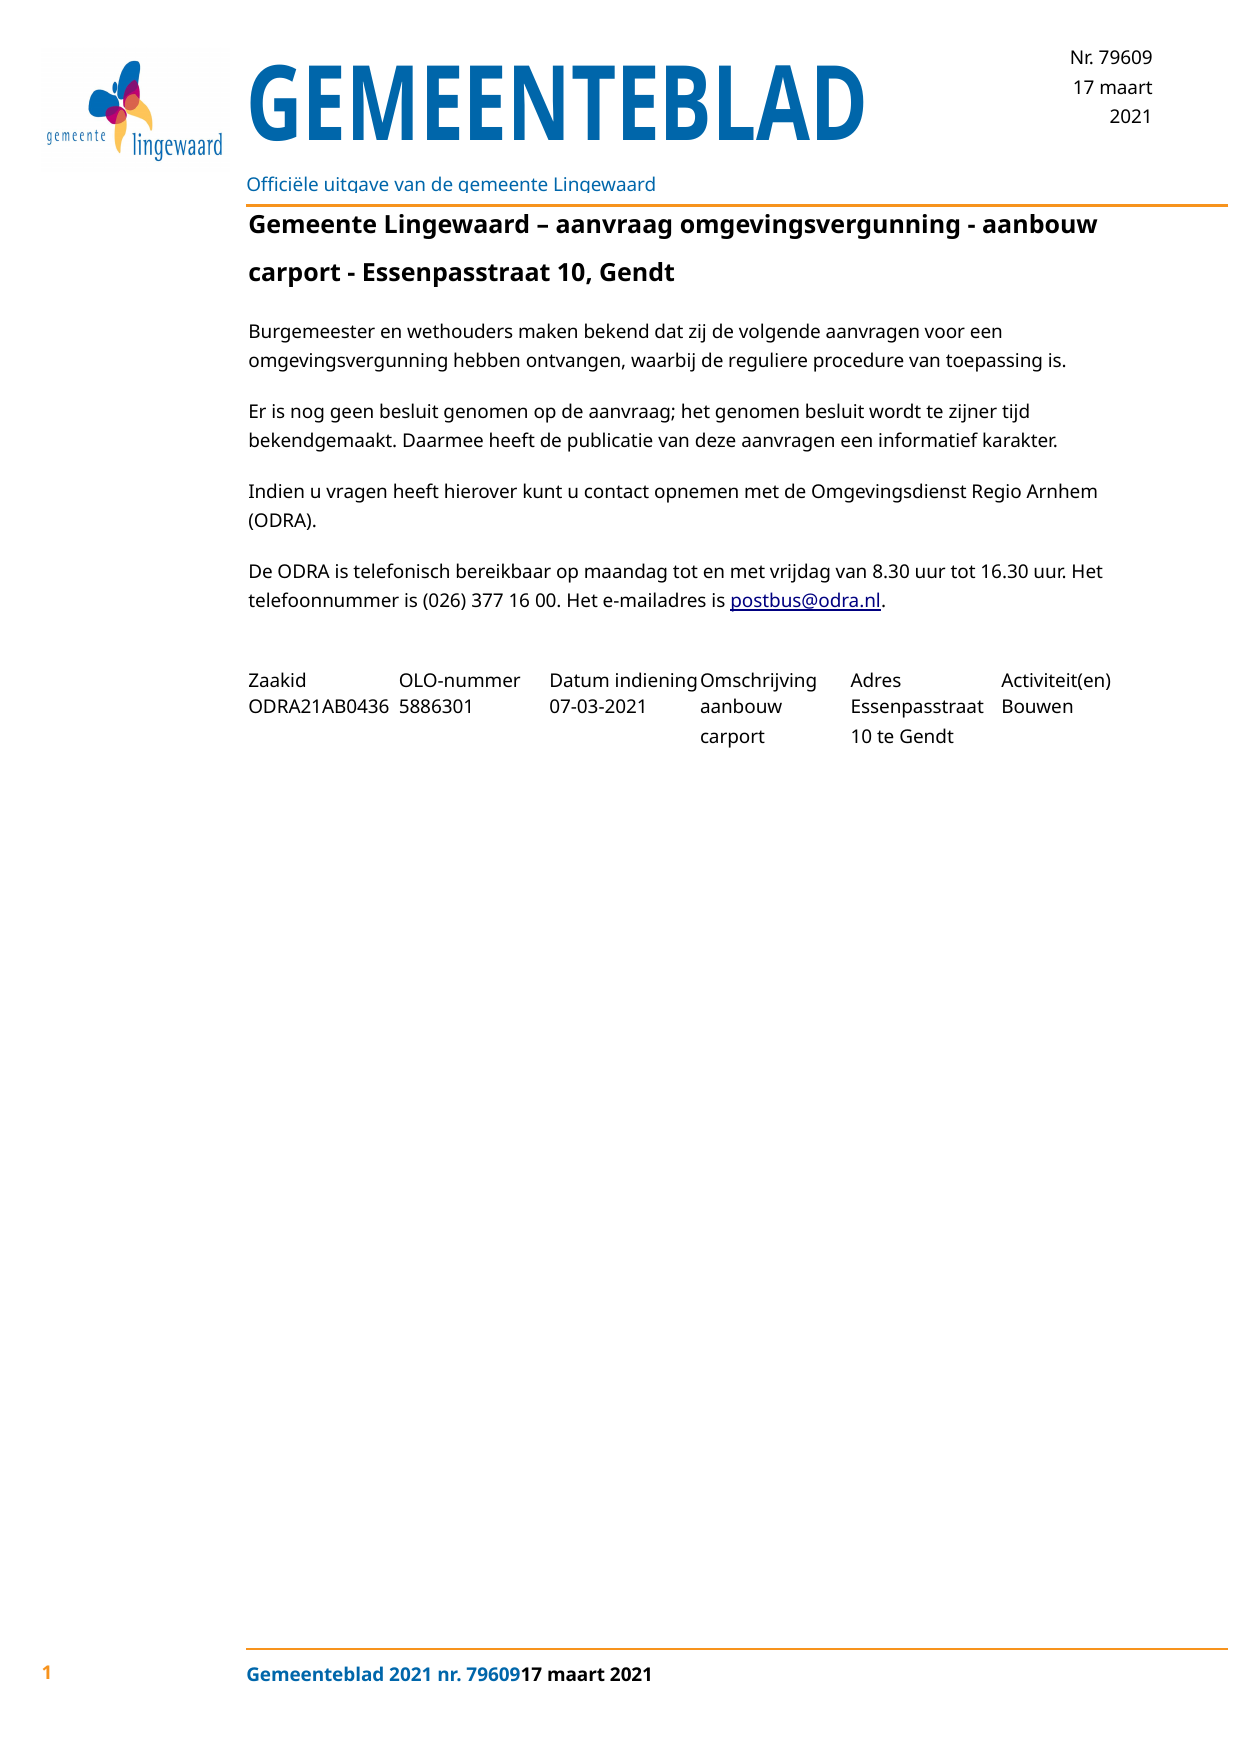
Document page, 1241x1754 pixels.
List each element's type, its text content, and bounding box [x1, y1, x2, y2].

table_cell ODRA21AB0436 [248, 693, 398, 749]
text Burgemeester en wethouders maken bekend dat zij de volgende aanvragen voor een omgevingsvergunning hebben ontvangen, waarbij de reguliere procedure van toepassing is. [248, 318, 1152, 373]
text Er is nog geen besluit genomen op de aanvraag; het genomen besluit wordt te zijner tijd bekendgemaakt. Daarmee heeft de publicatie van deze aanvragen een informatief karakter. [248, 398, 1152, 453]
table_cell Essenpasstraat 10 te Gendt [850, 693, 1001, 749]
table_header Omschrijving [700, 668, 850, 693]
table_cell aanbouw carport [700, 693, 850, 749]
table_cell Bouwen [1001, 693, 1152, 749]
text Indien u vragen heeft hierover kunt u contact opnemen met de Omgevingsdienst Regio Arnhem (ODRA). [248, 478, 1152, 533]
table_header OLO-nummer [399, 668, 549, 693]
table_header Activiteit(en) [1001, 668, 1152, 693]
text Gemeente Lingewaard – aanvraag omgevingsvergunning - aanbouw carport - Essenpasstraat 10, Gendt [248, 207, 1152, 288]
text De ODRA is telefonisch bereikbaar op maandag tot en met vrijdag van 8.30 uur tot 16.30 uur. Het telefoonnummer is (026) 377 16 00. Het e-mailadres is postbus@odra.nl. [248, 558, 1152, 613]
table_cell 5886301 [399, 693, 549, 749]
table_header Zaakid [248, 668, 398, 693]
table_cell 07-03-2021 [549, 693, 700, 749]
picture [41, 47, 231, 172]
table_header Datum indiening [549, 668, 700, 693]
table_header Adres [850, 668, 1001, 693]
